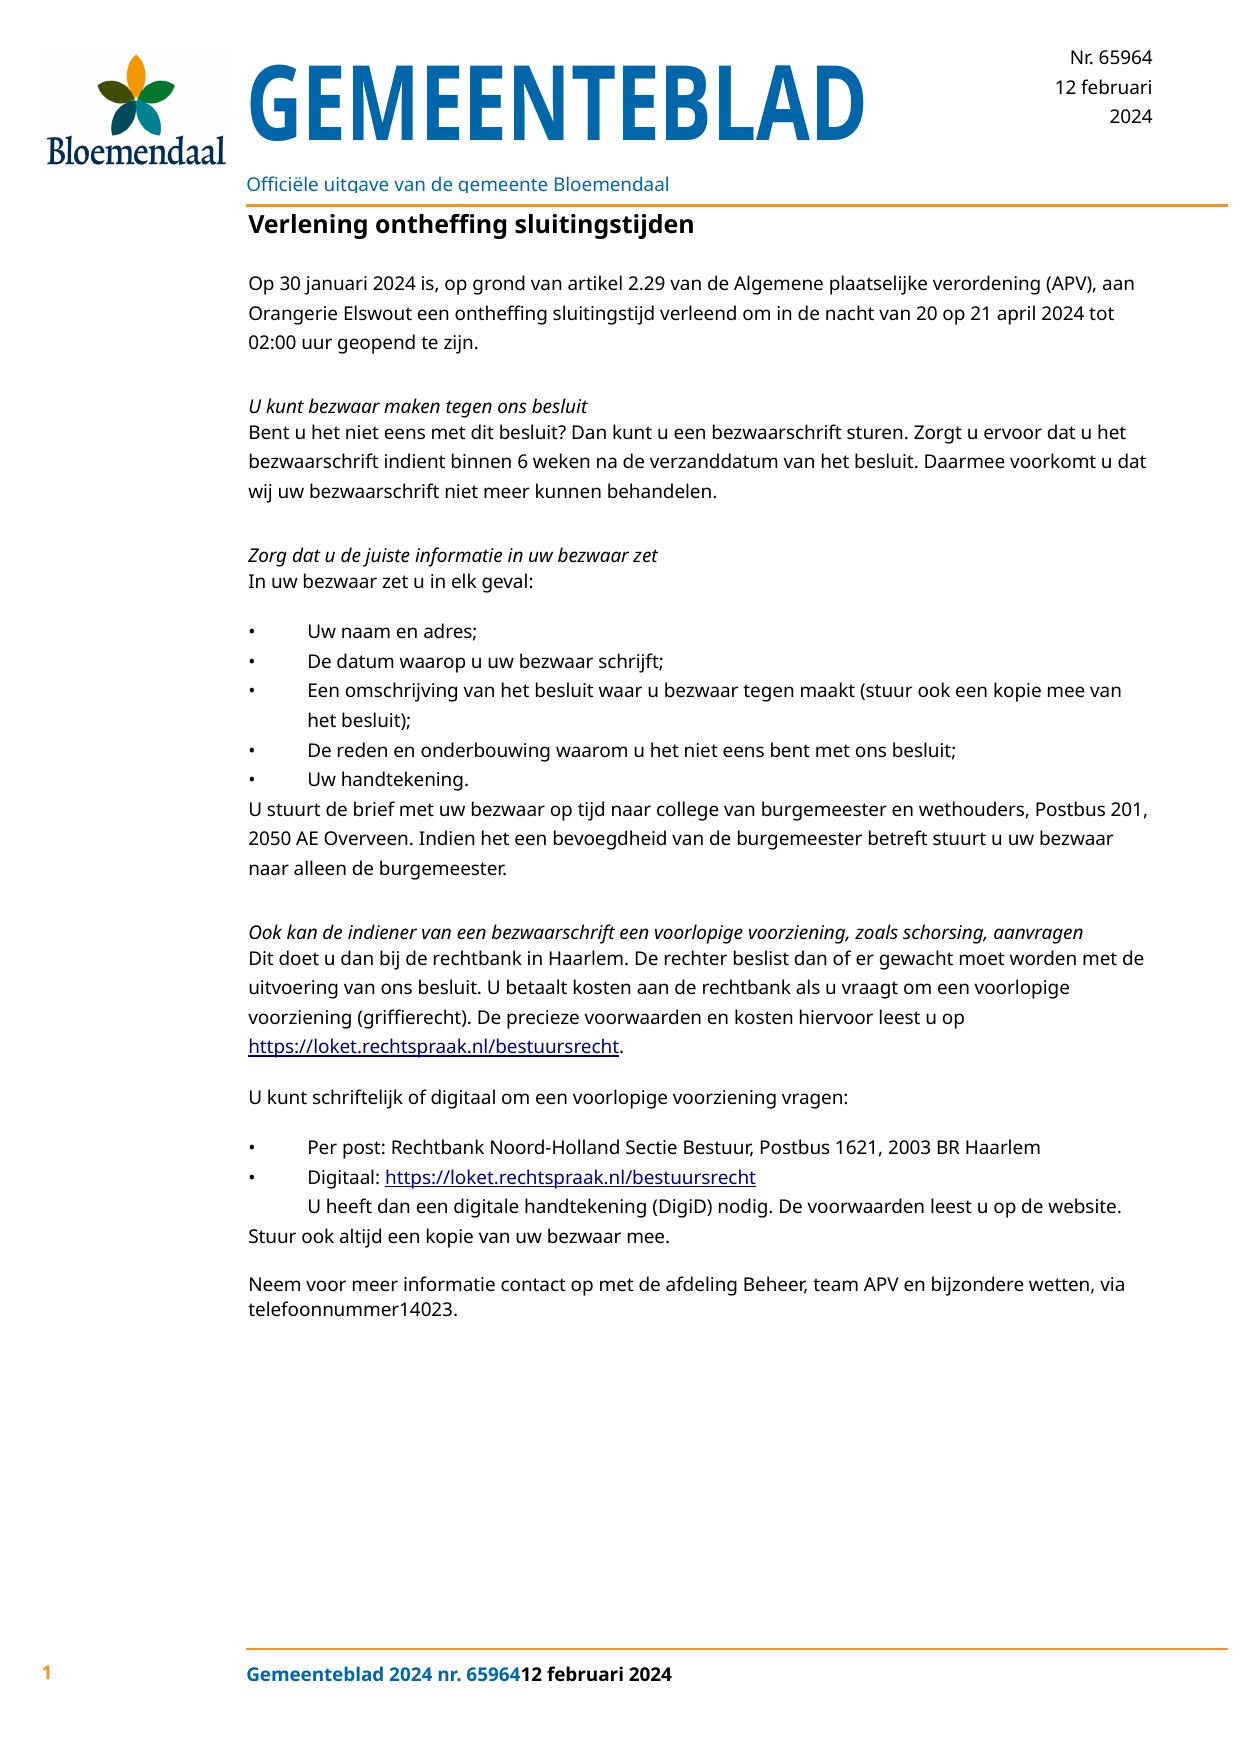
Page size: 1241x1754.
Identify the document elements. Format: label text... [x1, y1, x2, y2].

list De datum waarop u uw bezwaar schrijft; [248, 648, 1152, 674]
text Stuur ook altijd een kopie van uw bezwaar mee. [248, 1223, 1152, 1249]
text U stuurt de brief met uw bezwaar op tijd naar college van burgemeester en wethouders, Postbus 201, 2050 AE Overveen. Indien het een bevoegdheid van de burgemeester betreft stuurt u uw bezwaar naar alleen de burgemeester. [248, 796, 1152, 881]
list Per post: Rechtbank Noord-Holland Sectie Bestuur, Postbus 1621, 2003 BR Haarlem [248, 1134, 1152, 1160]
text Neem voor meer informatie contact op met de afdeling Beheer, team APV en bijzondere wetten, via telefoonnummer14023. [248, 1271, 1152, 1322]
picture [41, 47, 231, 172]
text Bent u het niet eens met dit besluit? Dan kunt u een bezwaarschrift sturen. Zorgt u ervoor dat u het bezwaarschrift indient binnen 6 weken na de verzanddatum van het besluit. Daarmee voorkomt u dat wij uw bezwaarschrift niet meer kunnen behandelen. [248, 419, 1152, 504]
list Een omschrijving van het besluit waar u bezwaar tegen maakt (stuur ook een kopie mee van het besluit); [248, 678, 1152, 733]
text Zorg dat u de juiste informatie in uw bezwaar zet [248, 542, 1152, 568]
text In uw bezwaar zet u in elk geval: [248, 568, 1152, 594]
list De reden en onderbouwing waarom u het niet eens bent met ons besluit; [248, 737, 1152, 762]
text Dit doet u dan bij de rechtbank in Haarlem. De rechter beslist dan of er gewacht moet worden met de uitvoering van ons besluit. U betaalt kosten aan de rechtbank als u vraagt om een voorlopige voorziening (griffierecht). De precieze voorwaarden en kosten hiervoor leest u op https://loket.rechtspraak.nl/bestuursrecht. [248, 945, 1152, 1059]
text Op 30 januari 2024 is, op grond van artikel 2.29 van de Algemene plaatselijke verordening (APV), aan Orangerie Elswout een ontheffing sluitingstijd verleend om in de nacht van 20 op 21 april 2024 tot 02:00 uur geopend te zijn. [248, 270, 1152, 355]
text Verlening ontheffing sluitingstijden [248, 207, 1152, 241]
text Ook kan de indiener van een bezwaarschrift een voorlopige voorziening, zoals schorsing, aanvragen [248, 919, 1152, 945]
list Uw handtekening. [248, 766, 1152, 792]
text U kunt schriftelijk of digitaal om een voorlopige voorziening vragen: [248, 1084, 1152, 1110]
list U heeft dan een digitale handtekening (DigiD) nodig. De voorwaarden leest u op de website. [248, 1193, 1152, 1219]
list Digitaal: https://loket.rechtspraak.nl/bestuursrecht [248, 1164, 1152, 1190]
list Uw naam en adres; [248, 618, 1152, 644]
text U kunt bezwaar maken tegen ons besluit [248, 393, 1152, 419]
